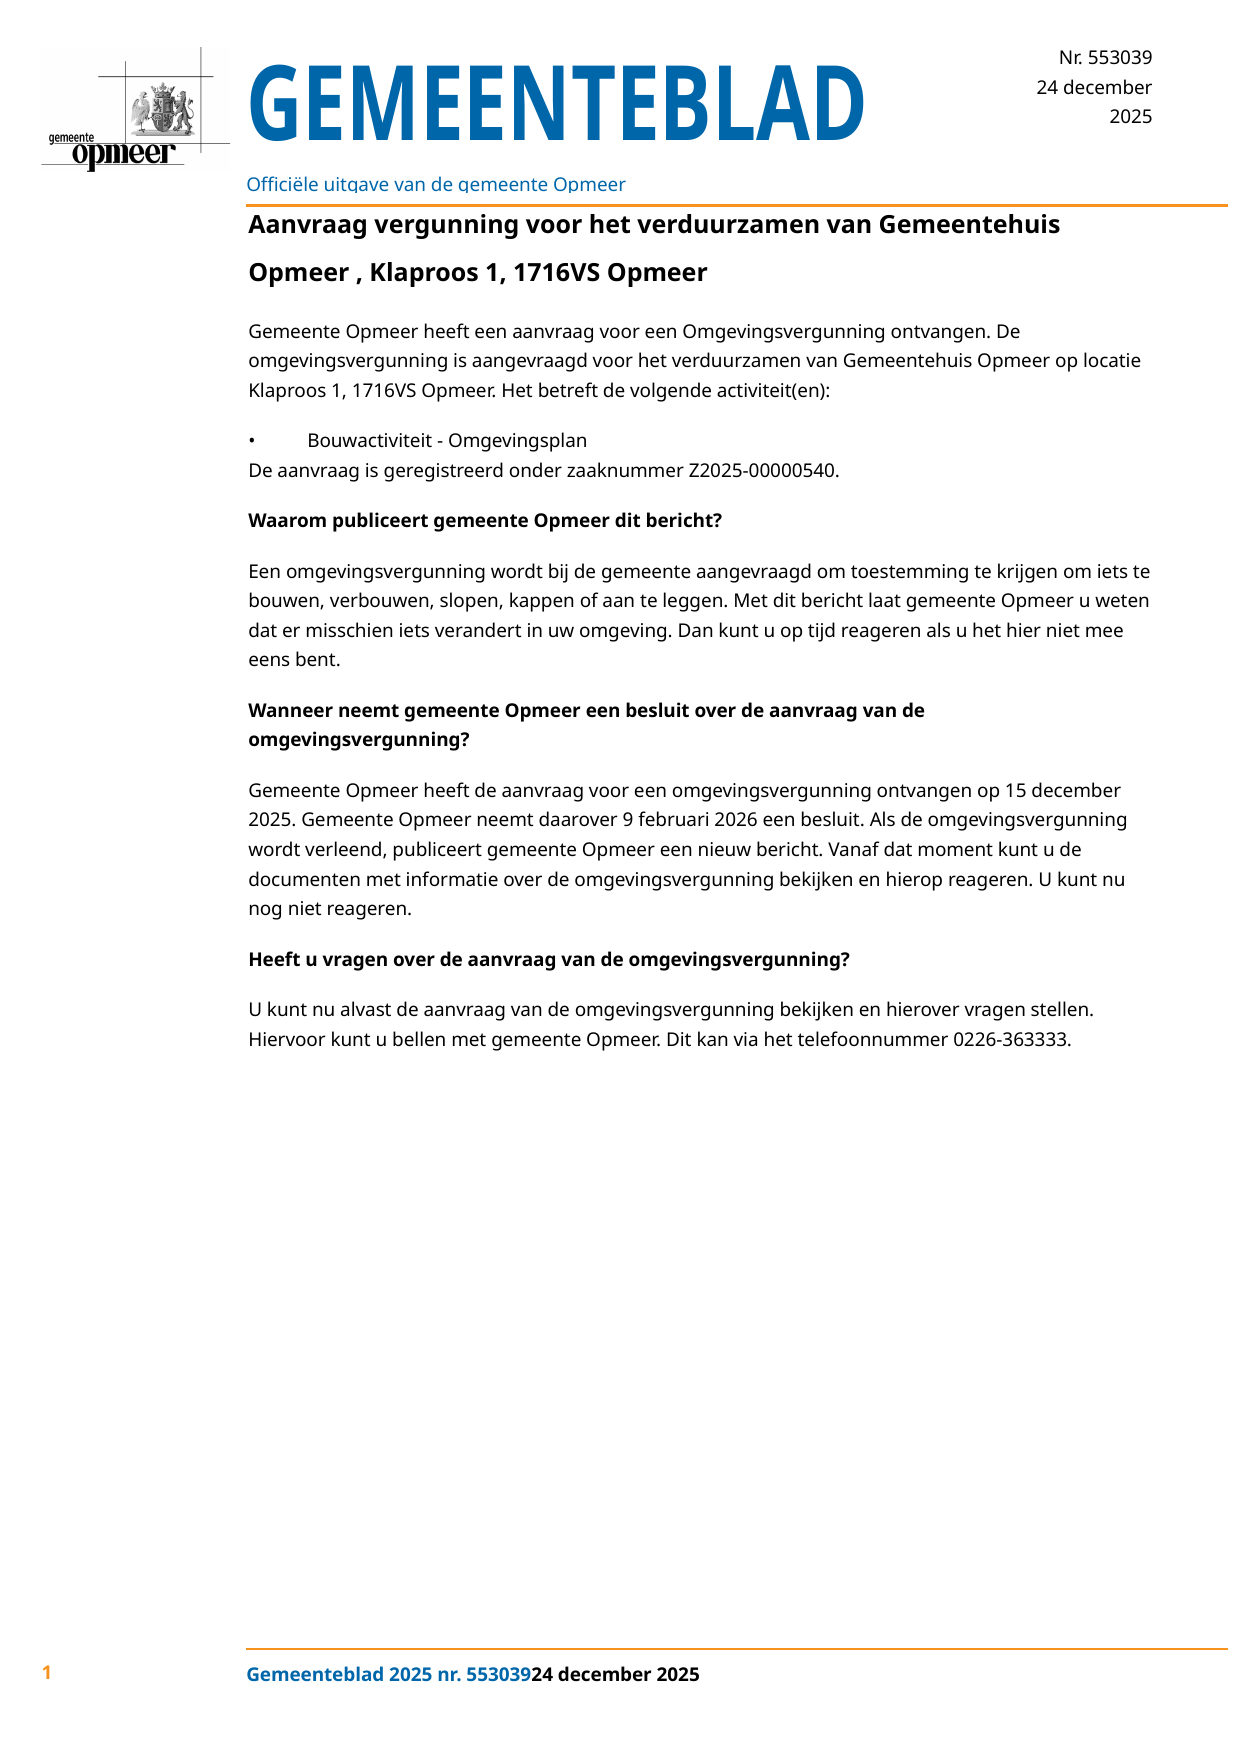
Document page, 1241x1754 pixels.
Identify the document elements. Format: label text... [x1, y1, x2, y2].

text Gemeente Opmeer heeft een aanvraag voor een Omgevingsvergunning ontvangen. De omgevingsvergunning is aangevraagd voor het verduurzamen van Gemeentehuis Opmeer op locatie Klaproos 1, 1716VS Opmeer. Het betreft de volgende activiteit(en): [248, 318, 1152, 403]
text Aanvraag vergunning voor het verduurzamen van Gemeentehuis Opmeer , Klaproos 1, 1716VS Opmeer [248, 207, 1152, 288]
text Een omgevingsvergunning wordt bij de gemeente aangevraagd om toestemming te krijgen om iets te bouwen, verbouwen, slopen, kappen of aan te leggen. Met dit bericht laat gemeente Opmeer u weten dat er misschien iets verandert in uw omgeving. Dan kunt u op tijd reageren als u het hier niet mee eens bent. [248, 558, 1152, 672]
list Bouwactiviteit - Omgevingsplan [248, 427, 1152, 453]
text De aanvraag is geregistreerd onder zaaknummer Z2025-00000540. [248, 457, 1152, 483]
text Heeft u vragen over de aanvraag van de omgevingsvergunning? [248, 946, 1152, 972]
text Wanneer neemt gemeente Opmeer een besluit over de aanvraag van de omgevingsvergunning? [248, 697, 1152, 752]
text Waarom publiceert gemeente Opmeer dit bericht? [248, 507, 1152, 533]
text Gemeente Opmeer heeft de aanvraag voor een omgevingsvergunning ontvangen op 15 december 2025. Gemeente Opmeer neemt daarover 9 februari 2026 een besluit. Als de omgevingsvergunning wordt verleend, publiceert gemeente Opmeer een nieuw bericht. Vanaf dat moment kunt u de documenten met informatie over de omgevingsvergunning bekijken en hierop reageren. U kunt nu nog niet reageren. [248, 777, 1152, 921]
picture [41, 47, 231, 172]
text U kunt nu alvast de aanvraag van de omgevingsvergunning bekijken en hierover vragen stellen. Hiervoor kunt u bellen met gemeente Opmeer. Dit kan via het telefoonnummer 0226-363333. [248, 996, 1152, 1052]
